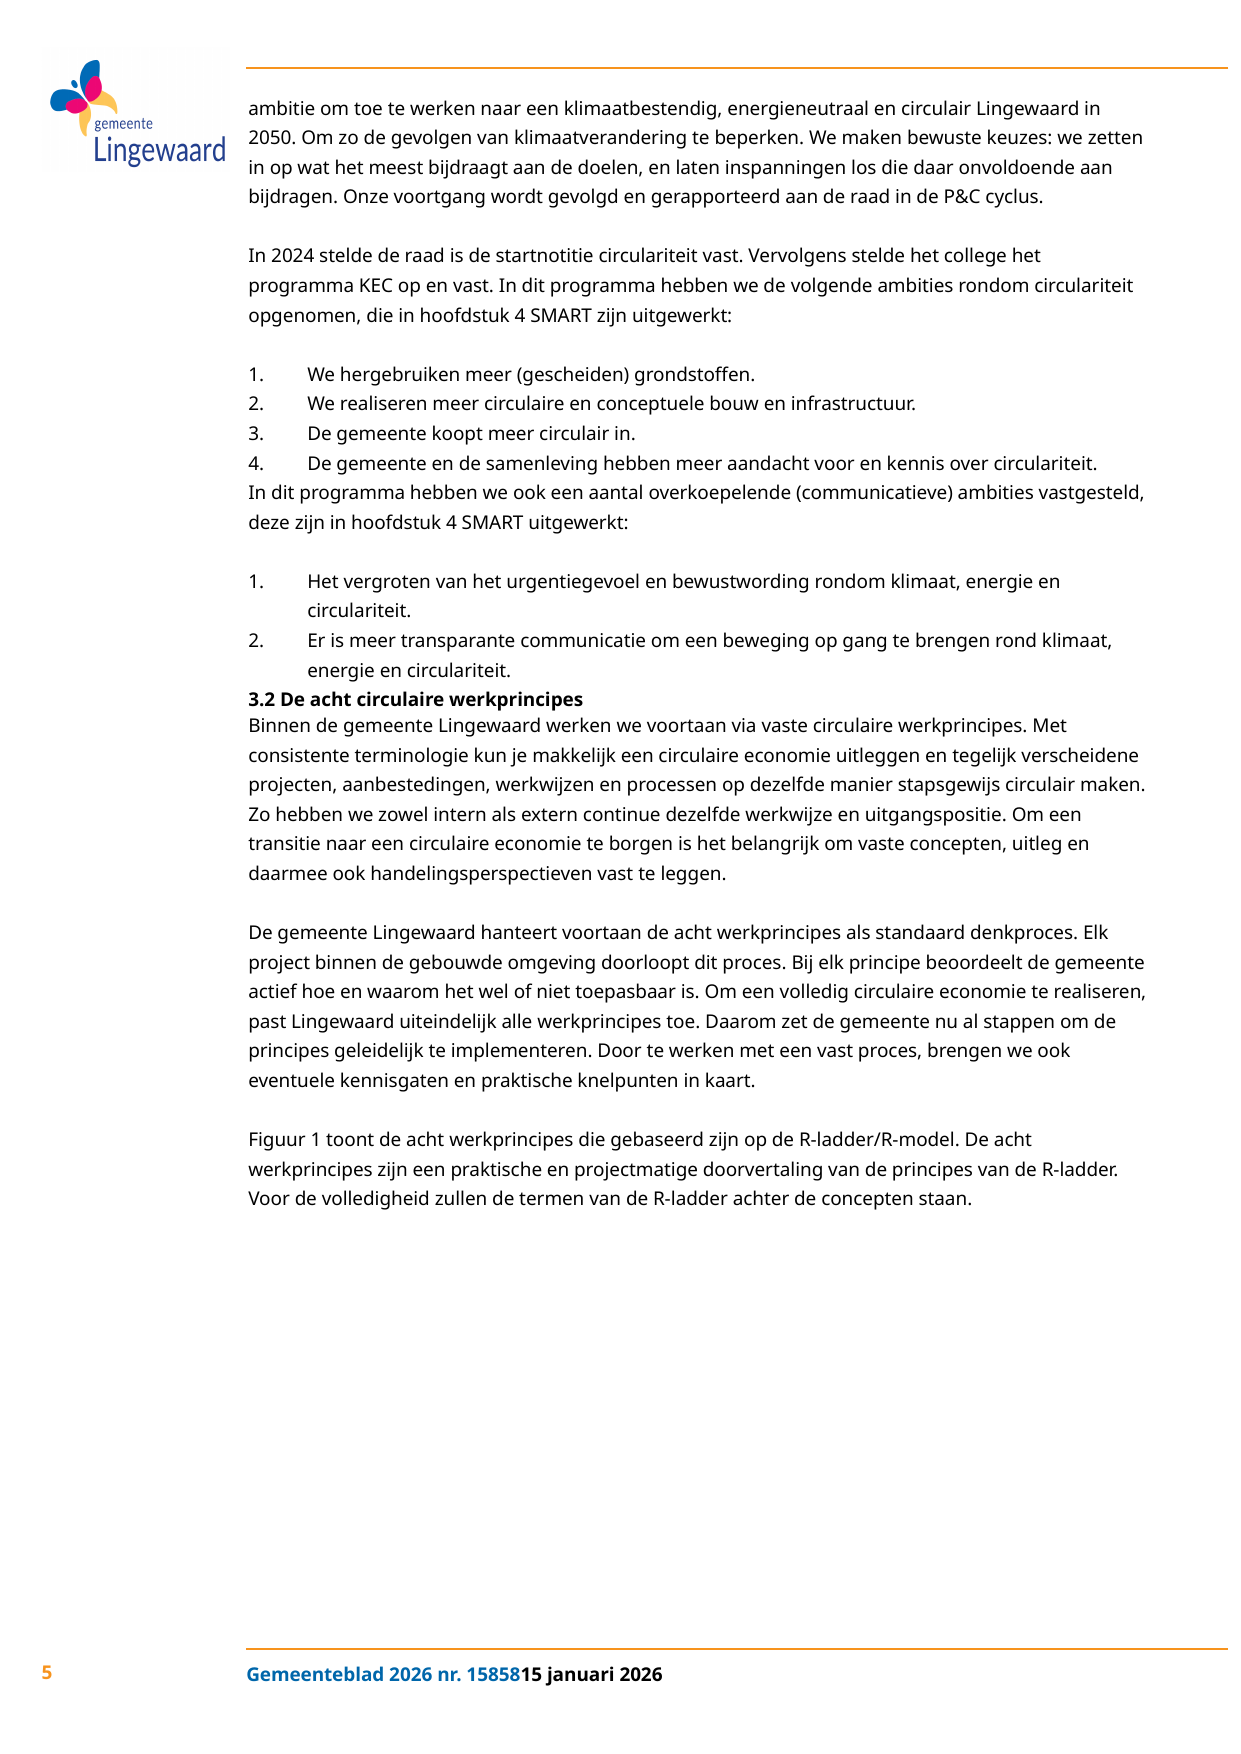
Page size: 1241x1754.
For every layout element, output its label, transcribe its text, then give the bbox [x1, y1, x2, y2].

list Het vergroten van het urgentiegevoel en bewustwording rondom klimaat, energie en circulariteit. [248, 568, 1152, 623]
text Binnen de gemeente Lingewaard werken we voortaan via vaste circulaire werkprincipes. Met consistente terminologie kun je makkelijk een circulaire economie uitleggen en tegelijk verscheidene projecten, aanbestedingen, werkwijzen en processen op dezelfde manier stapsgewijs circulair maken. Zo hebben we zowel intern als extern continue dezelfde werkwijze en uitgangspositie. Om een transitie naar een circulaire economie te borgen is het belangrijk om vaste concepten, uitleg en daarmee ook handelingsperspectieven vast te leggen. [248, 712, 1152, 886]
text De gemeente Lingewaard hanteert voortaan de acht werkprincipes als standaard denkproces. Elk project binnen de gebouwde omgeving doorloopt dit proces. Bij elk principe beoordeelt de gemeente actief hoe en waarom het wel of niet toepasbaar is. Om een volledig circulaire economie te realiseren, past Lingewaard uiteindelijk alle werkprincipes toe. Daarom zet de gemeente nu al stappen om de principes geleidelijk te implementeren. Door te werken met een vast proces, brengen we ook eventuele kennisgaten en praktische knelpunten in kaart. [248, 919, 1152, 1093]
list De gemeente koopt meer circulair in. [248, 420, 1152, 446]
text 3.2 De acht circulaire werkprincipes [248, 686, 1152, 712]
text ambitie om toe te werken naar een klimaatbestendig, energieneutraal en circulair Lingewaard in 2050. Om zo de gevolgen van klimaatverandering te beperken. We maken bewuste keuzes: we zetten in op wat het meest bijdraagt aan de doelen, en laten inspanningen los die daar onvoldoende aan bijdragen. Onze voortgang wordt gevolgd en gerapporteerd aan de raad in de P&C cyclus. [248, 95, 1152, 209]
text In 2024 stelde de raad is de startnotitie circulariteit vast. Vervolgens stelde het college het programma KEC op en vast. In dit programma hebben we de volgende ambities rondom circulariteit opgenomen, die in hoofdstuk 4 SMART zijn uitgewerkt: [248, 243, 1152, 328]
list We hergebruiken meer (gescheiden) grondstoffen. [248, 361, 1152, 387]
list We realiseren meer circulaire en conceptuele bouw en infrastructuur. [248, 391, 1152, 416]
text In dit programma hebben we ook een aantal overkoepelende (communicatieve) ambities vastgesteld, deze zijn in hoofdstuk 4 SMART uitgewerkt: [248, 479, 1152, 535]
list Er is meer transparante communicatie om een beweging op gang te brengen rond klimaat, energie en circulariteit. [248, 627, 1152, 683]
list De gemeente en de samenleving hebben meer aandacht voor en kennis over circulariteit. [248, 450, 1152, 476]
text Figuur 1 toont de acht werkprincipes die gebaseerd zijn op de R-ladder/R-model. De acht werkprincipes zijn een praktische en projectmatige doorvertaling van de principes van de R-ladder. Voor de volledigheid zullen de termen van de R-ladder achter de concepten staan. [248, 1126, 1152, 1211]
picture [41, 47, 231, 172]
